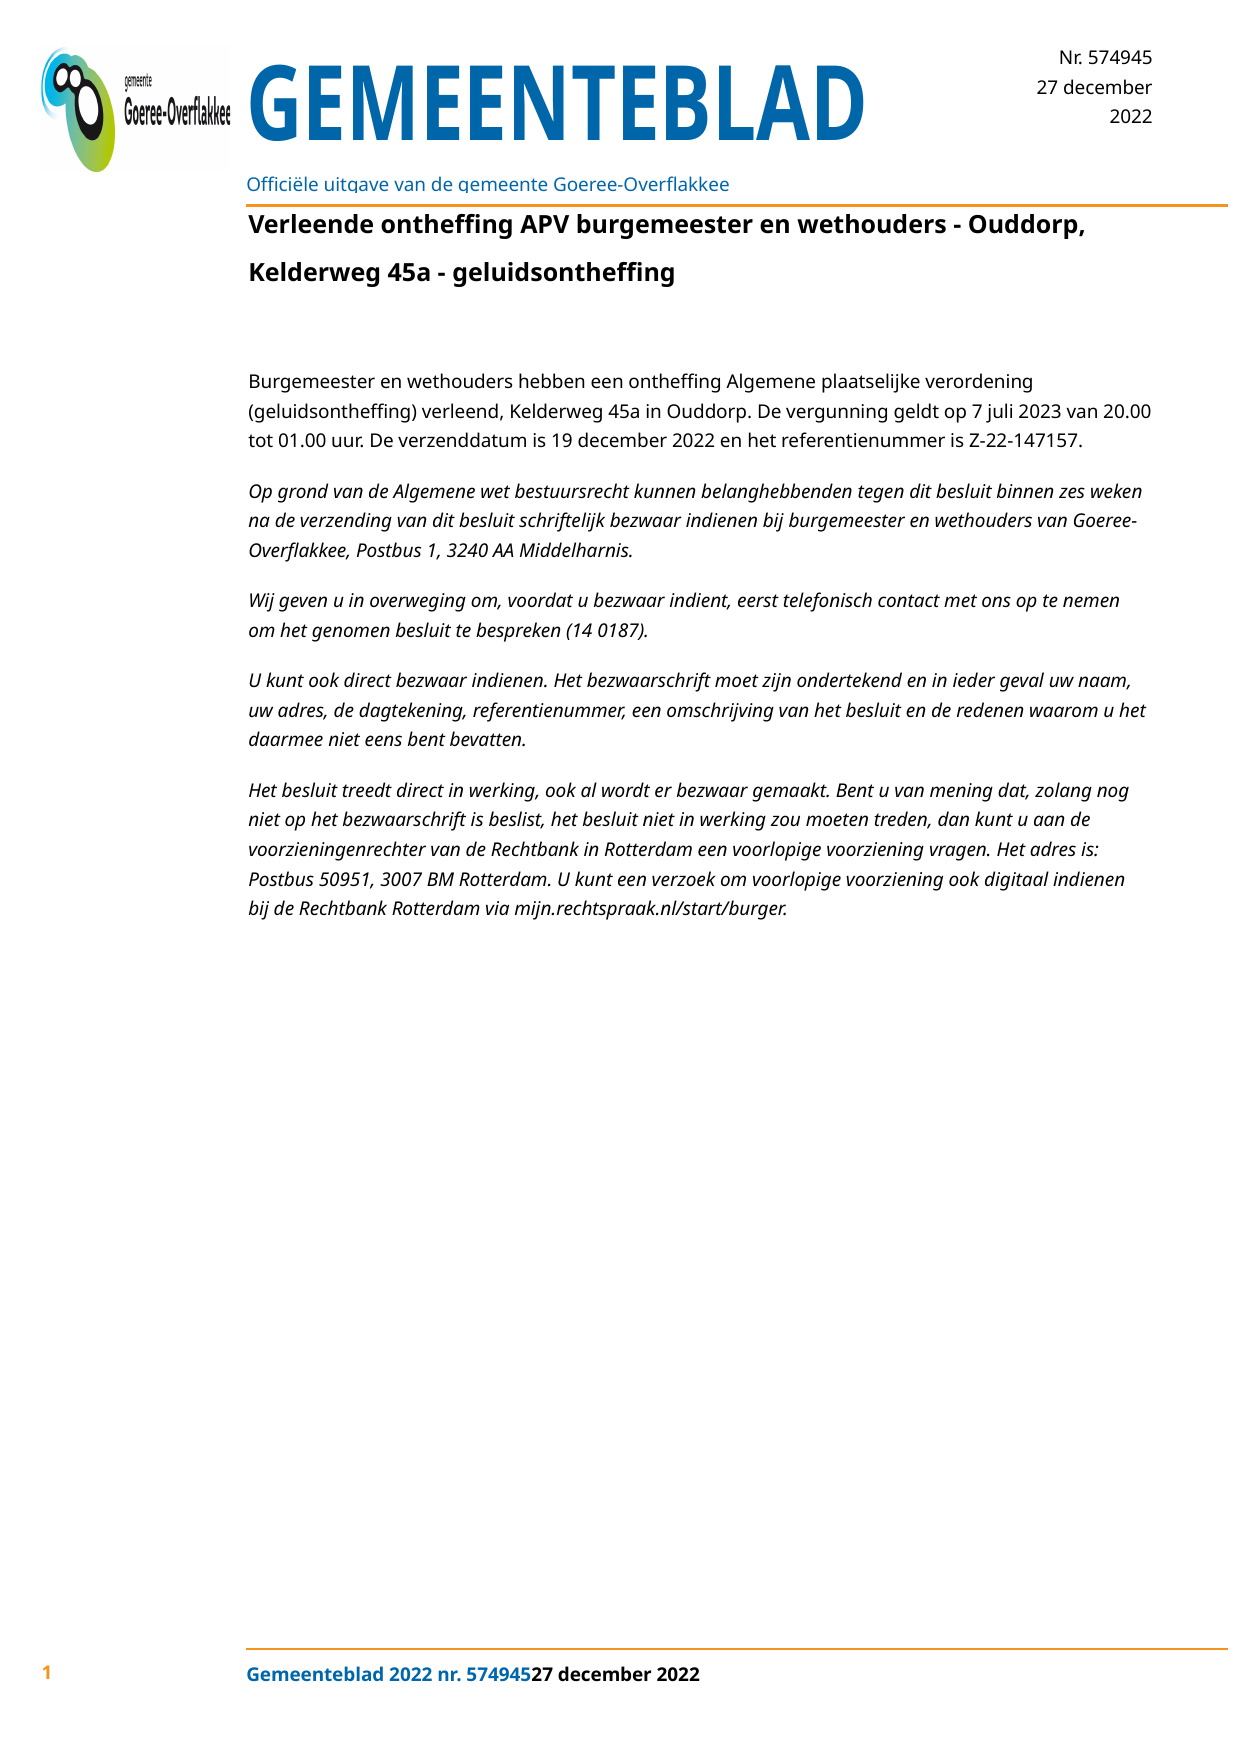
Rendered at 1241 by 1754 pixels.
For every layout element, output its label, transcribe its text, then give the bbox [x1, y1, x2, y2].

text Burgemeester en wethouders hebben een ontheffing Algemene plaatselijke verordening (geluidsontheffing) verleend, Kelderweg 45a in Ouddorp. De vergunning geldt op 7 juli 2023 van 20.00 tot 01.00 uur. De verzenddatum is 19 december 2022 en het referentienummer is Z-22-147157. [248, 368, 1152, 453]
text U kunt ook direct bezwaar indienen. Het bezwaarschrift moet zijn ondertekend en in ieder geval uw naam, uw adres, de dagtekening, referentienummer, een omschrijving van het besluit en de redenen waarom u het daarmee niet eens bent bevatten. [248, 667, 1152, 752]
text Verleende ontheffing APV burgemeester en wethouders - Ouddorp, Kelderweg 45a - geluidsontheffing [248, 207, 1152, 288]
picture [41, 47, 231, 172]
text Op grond van de Algemene wet bestuursrecht kunnen belanghebbenden tegen dit besluit binnen zes weken na de verzending van dit besluit schriftelijk bezwaar indienen bij burgemeester en wethouders van Goeree-Overflakkee, Postbus 1, 3240 AA Middelharnis. [248, 478, 1152, 563]
text Wij geven u in overweging om, voordat u bezwaar indient, eerst telefonisch contact met ons op te nemen om het genomen besluit te bespreken (14 0187). [248, 587, 1152, 643]
text Het besluit treedt direct in werking, ook al wordt er bezwaar gemaakt. Bent u van mening dat, zolang nog niet op het bezwaarschrift is beslist, het besluit niet in werking zou moeten treden, dan kunt u aan de voorzieningenrechter van de Rechtbank in Rotterdam een voorlopige voorziening vragen. Het adres is: Postbus 50951, 3007 BM Rotterdam. U kunt een verzoek om voorlopige voorziening ook digitaal indienen bij de Rechtbank Rotterdam via mijn.rechtspraak.nl/start/burger. [248, 777, 1152, 921]
